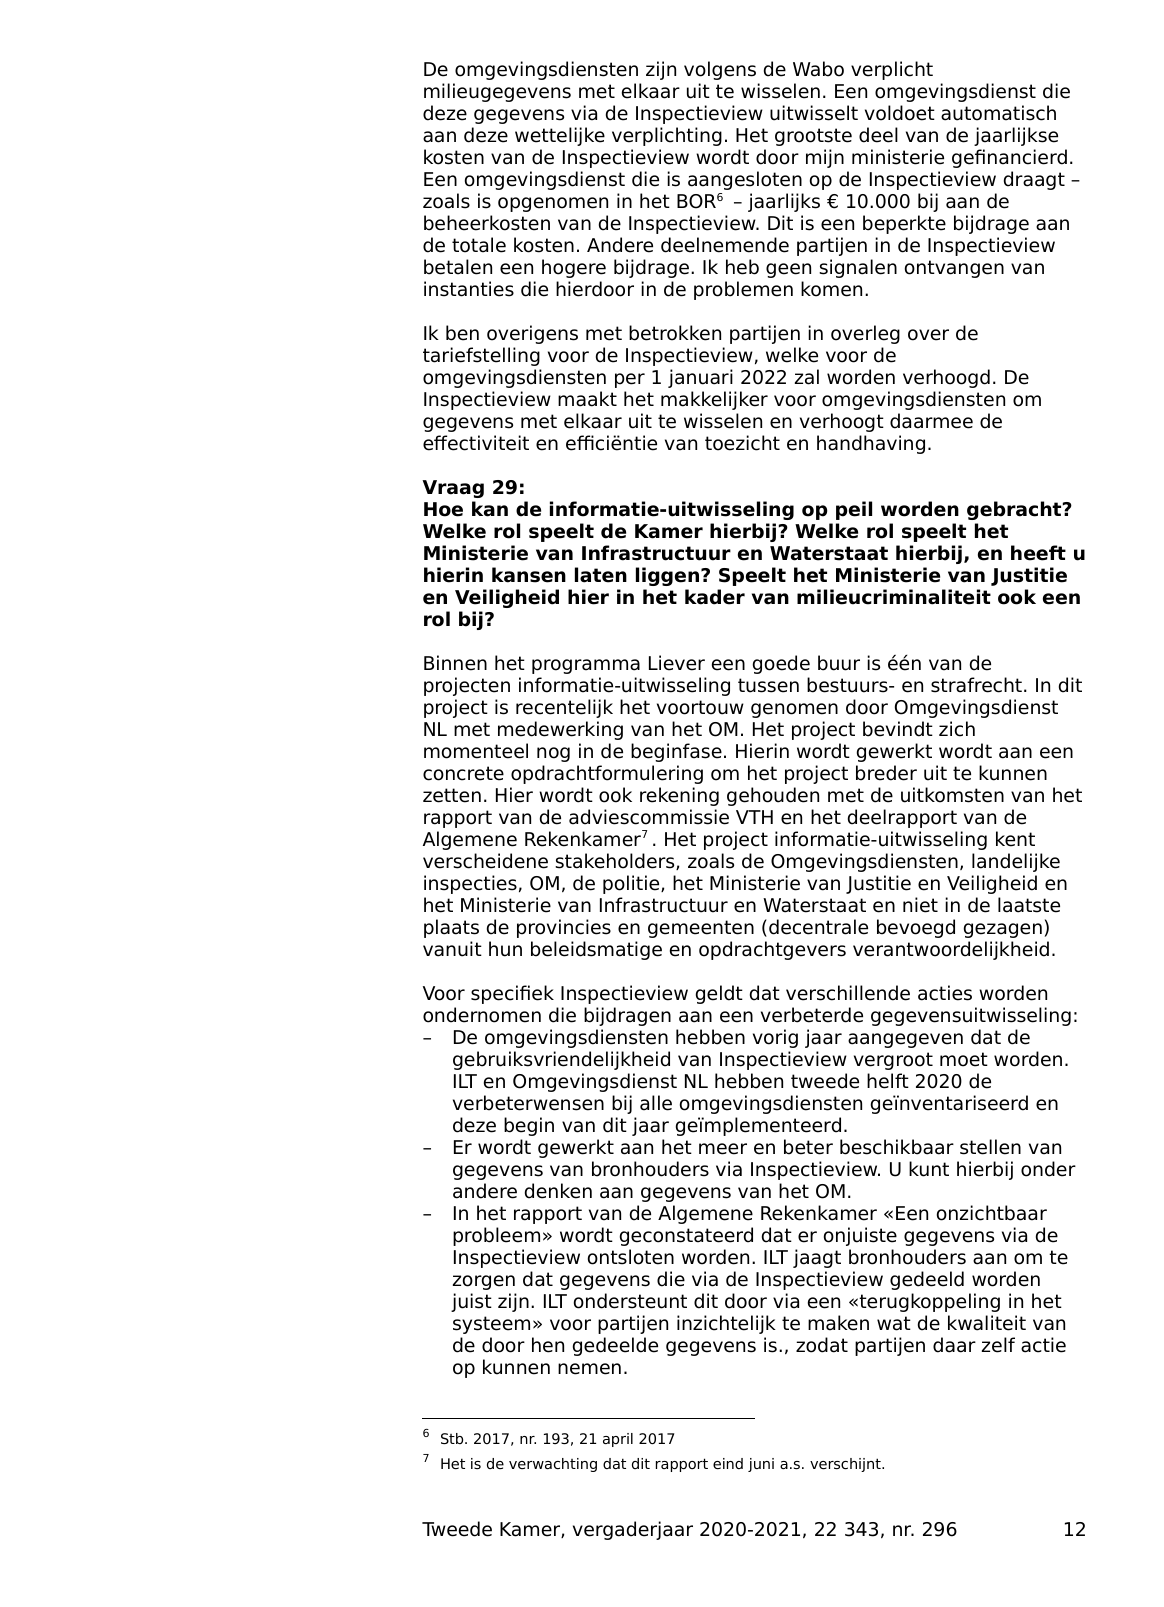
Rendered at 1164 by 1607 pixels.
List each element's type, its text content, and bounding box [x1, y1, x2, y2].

text Het is de verwachting dat dit rapport eind juni a.s. verschijnt. [422, 1452, 1087, 1474]
text Binnen het programma Liever een goede buur is één van de projecten informatie-uitwisseling tussen bestuurs- en strafrecht. In dit project is recentelijk het voortouw genomen door Omgevingsdienst NL met medewerking van het OM. Het project bevindt zich momenteel nog in de beginfase. Hierin wordt gewerkt wordt aan een concrete opdrachtformulering om het project breder uit te kunnen zetten. Hier wordt ook rekening gehouden met de uitkomsten van het rapport van de adviescommissie VTH en het deelrapport van de Algemene Rekenkamer. Het project informatie-uitwisseling kent verscheidene stakeholders, zoals de Omgevingsdiensten, landelijke inspecties, OM, de politie, het Ministerie van Justitie en Veiligheid en het Ministerie van Infrastructuur en Waterstaat en niet in de laatste plaats de provincies en gemeenten (decentrale bevoegd gezagen) vanuit hun beleidsmatige en opdrachtgevers verantwoordelijkheid. [422, 653, 1087, 961]
text Stb. 2017, nr. 193, 21 april 2017 [422, 1427, 1087, 1449]
text – Er wordt gewerkt aan het meer en beter beschikbaar stellen van gegevens van bronhouders via Inspectieview. U kunt hierbij onder andere denken aan gegevens van het OM. [422, 1137, 1087, 1203]
text Vraag 29: [422, 477, 1087, 499]
text De omgevingsdiensten zijn volgens de Wabo verplicht milieugegevens met elkaar uit te wisselen. Een omgevingsdienst die deze gegevens via de Inspectieview uitwisselt voldoet automatisch aan deze wettelijke verplichting. Het grootste deel van de jaarlijkse kosten van de Inspectieview wordt door mijn ministerie gefinancierd. Een omgevingsdienst die is aangesloten op de Inspectieview draagt – zoals is opgenomen in het BOR – jaarlijks € 10.000 bij aan de beheerkosten van de Inspectieview. Dit is een beperkte bijdrage aan de totale kosten. Andere deelnemende partijen in de Inspectieview betalen een hogere bijdrage. Ik heb geen signalen ontvangen van instanties die hierdoor in de problemen komen. [422, 59, 1087, 301]
text Hoe kan de informatie-uitwisseling op peil worden gebracht? Welke rol speelt de Kamer hierbij? Welke rol speelt het Ministerie van Infrastructuur en Waterstaat hierbij, en heeft u hierin kansen laten liggen? Speelt het Ministerie van Justitie en Veiligheid hier in het kader van milieucriminaliteit ook een rol bij? [422, 499, 1087, 631]
text – In het rapport van de Algemene Rekenkamer «Een onzichtbaar probleem» wordt geconstateerd dat er onjuiste gegevens via de Inspectieview ontsloten worden. ILT jaagt bronhouders aan om te zorgen dat gegevens die via de Inspectieview gedeeld worden juist zijn. ILT ondersteunt dit door via een «terugkoppeling in het systeem» voor partijen inzichtelijk te maken wat de kwaliteit van de door hen gedeelde gegevens is., zodat partijen daar zelf actie op kunnen nemen. [422, 1203, 1087, 1379]
text Voor specifiek Inspectieview geldt dat verschillende acties worden ondernomen die bijdragen aan een verbeterde gegevensuitwisseling: [422, 983, 1087, 1027]
text Ik ben overigens met betrokken partijen in overleg over de tariefstelling voor de Inspectieview, welke voor de omgevingsdiensten per 1 januari 2022 zal worden verhoogd. De Inspectieview maakt het makkelijker voor omgevingsdiensten om gegevens met elkaar uit te wisselen en verhoogt daarmee de effectiviteit en efficiëntie van toezicht en handhaving. [422, 323, 1087, 455]
text – De omgevingsdiensten hebben vorig jaar aangegeven dat de gebruiksvriendelijkheid van Inspectieview vergroot moet worden. ILT en Omgevingsdienst NL hebben tweede helft 2020 de verbeterwensen bij alle omgevingsdiensten geïnventariseerd en deze begin van dit jaar geïmplementeerd. [422, 1027, 1087, 1137]
